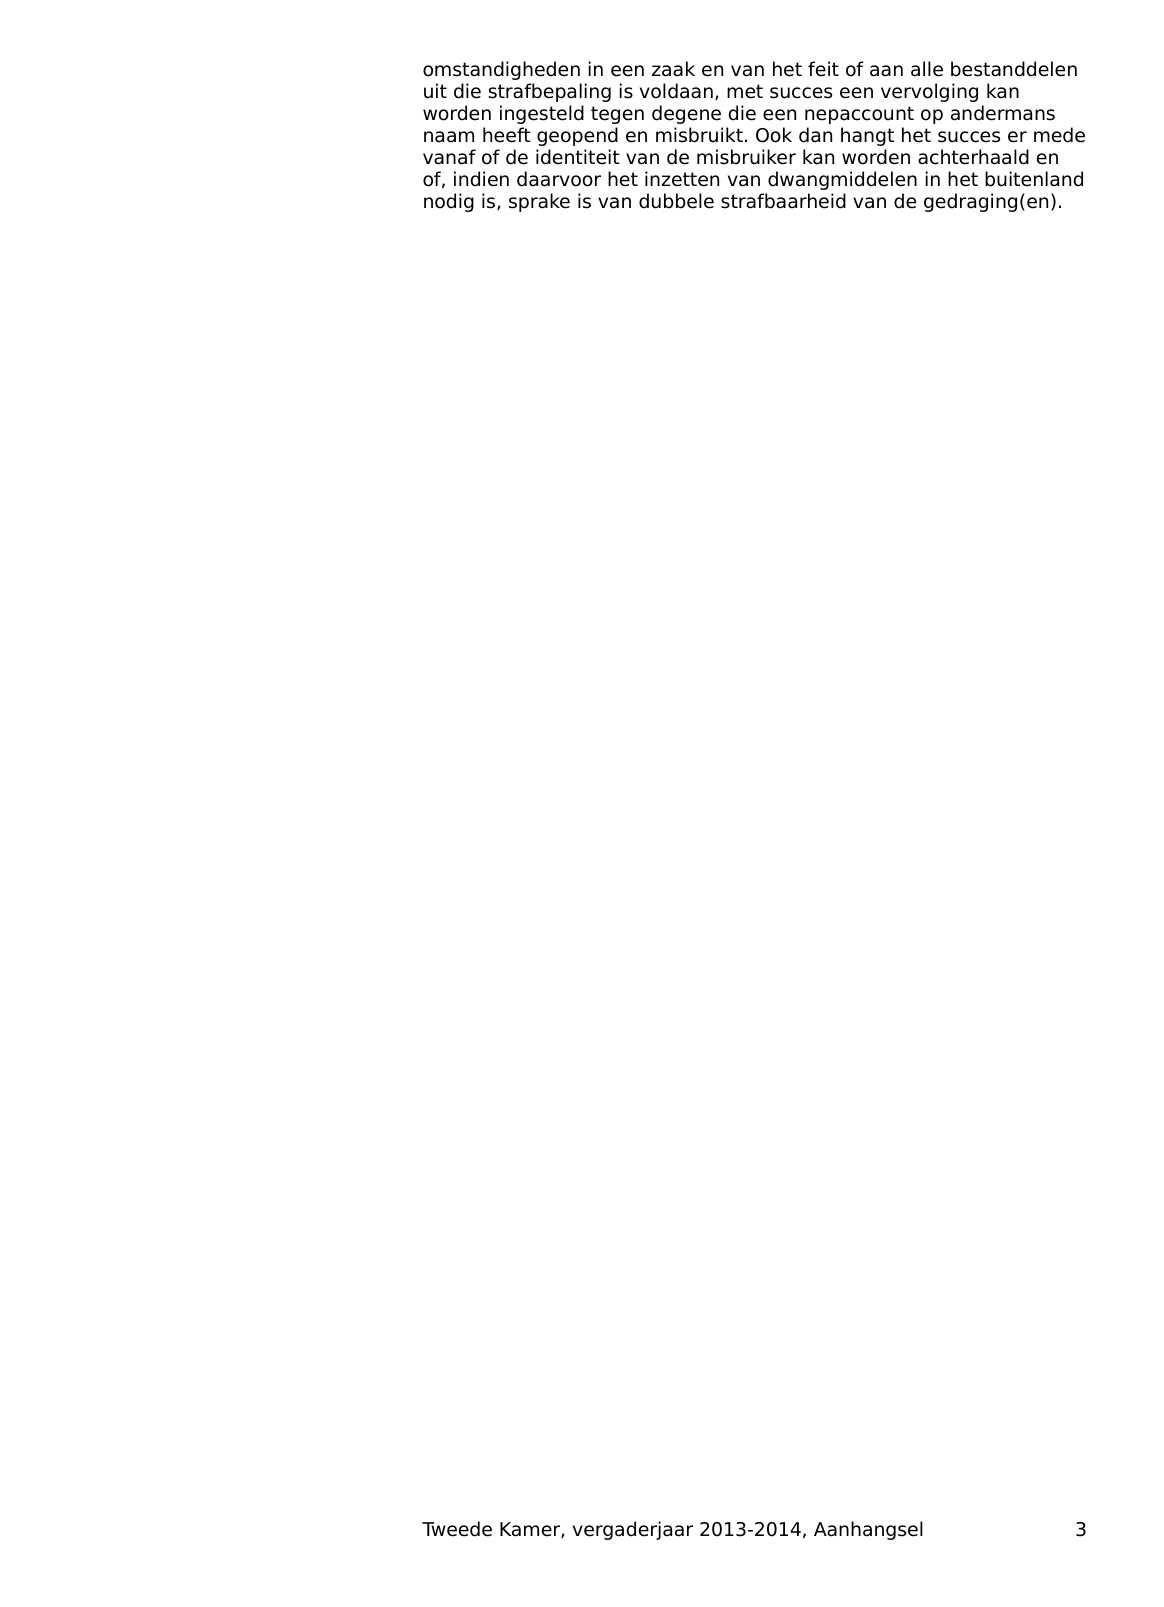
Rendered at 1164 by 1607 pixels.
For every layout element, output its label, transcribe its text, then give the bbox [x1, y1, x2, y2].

text omstandigheden in een zaak en van het feit of aan alle bestanddelen uit die strafbepaling is voldaan, met succes een vervolging kan worden ingesteld tegen degene die een nepaccount op andermans naam heeft geopend en misbruikt. Ook dan hangt het succes er mede vanaf of de identiteit van de misbruiker kan worden achterhaald en of, indien daarvoor het inzetten van dwangmiddelen in het buitenland nodig is, sprake is van dubbele strafbaarheid van de gedraging(en). [422, 59, 1087, 213]
